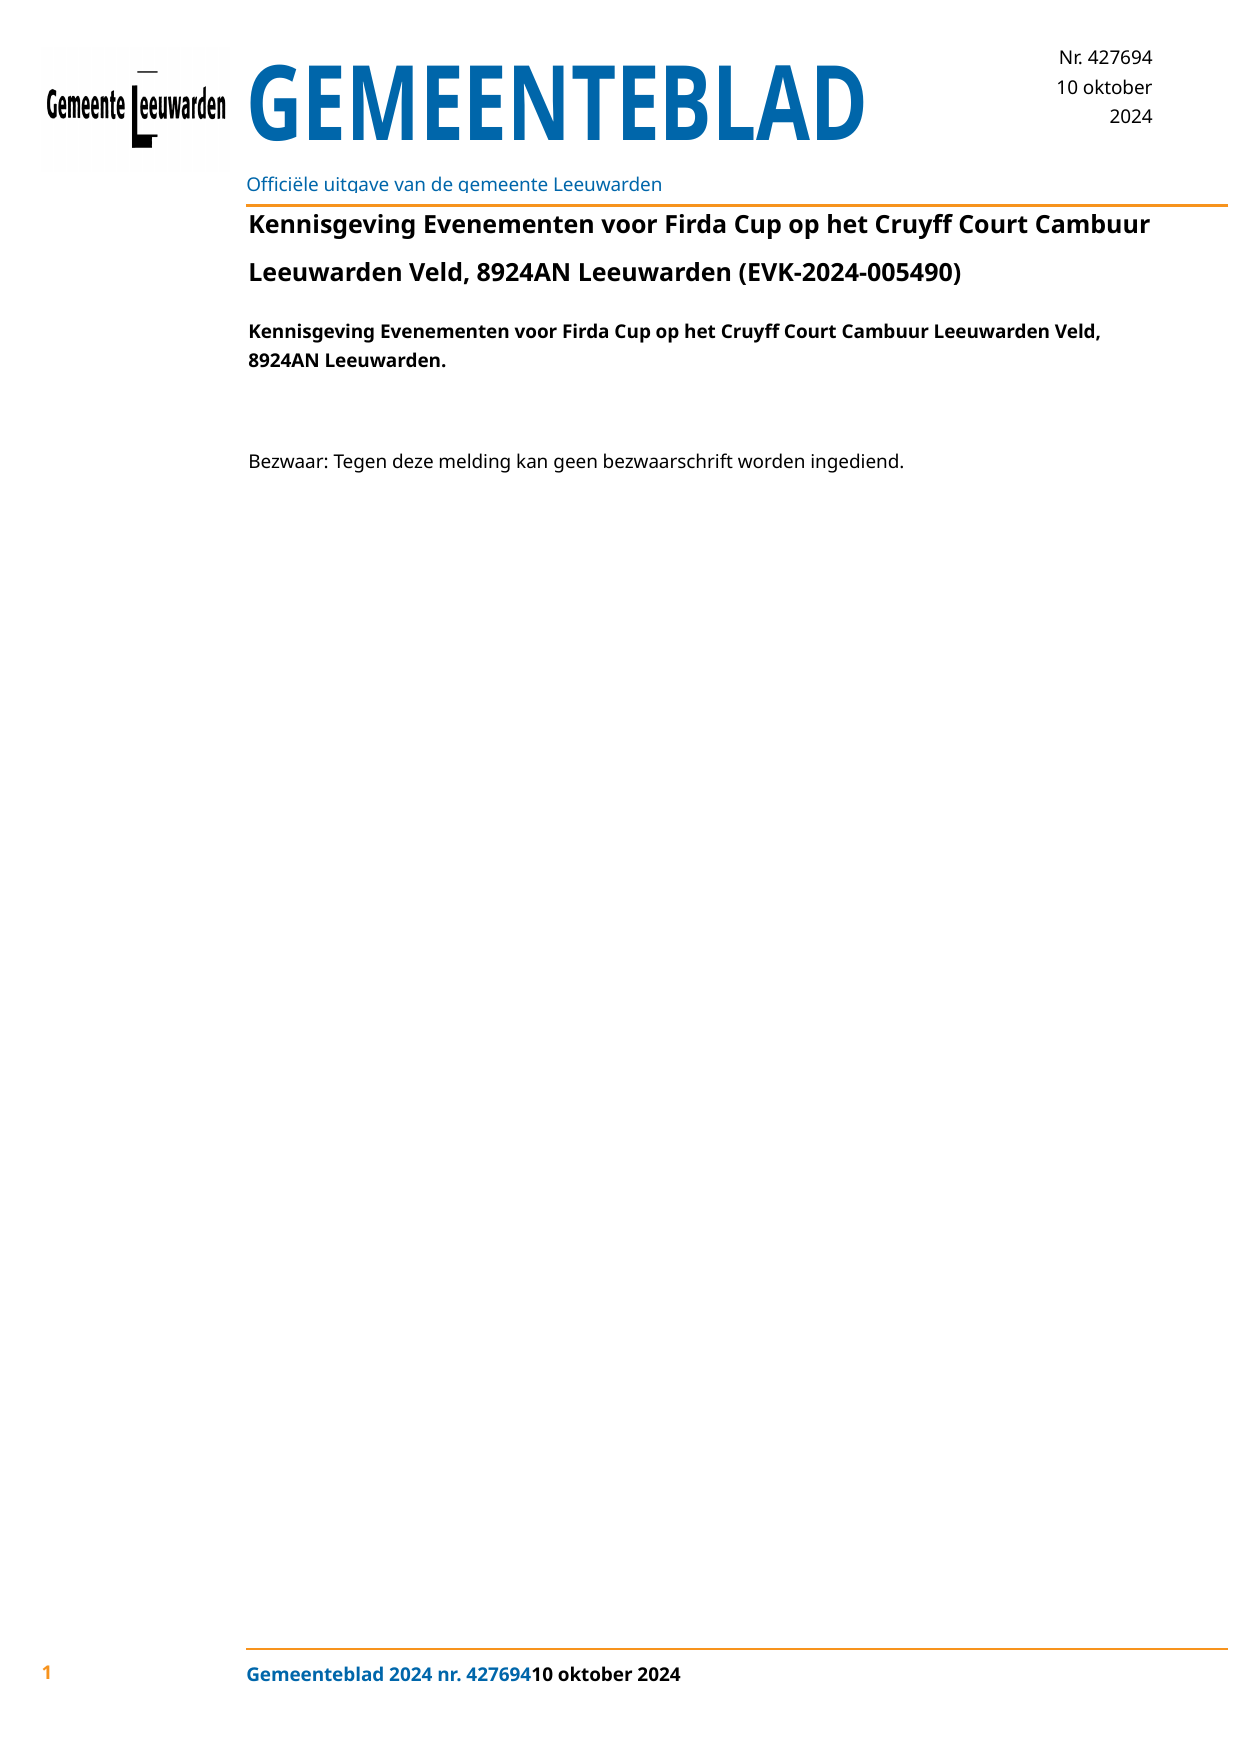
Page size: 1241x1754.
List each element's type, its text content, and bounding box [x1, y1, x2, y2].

picture [41, 47, 231, 172]
text Kennisgeving Evenementen voor Firda Cup op het Cruyff Court Cambuur Leeuwarden Veld, 8924AN Leeuwarden. [248, 318, 1152, 373]
text Bezwaar: Tegen deze melding kan geen bezwaarschrift worden ingediend. [248, 448, 1152, 474]
text Kennisgeving Evenementen voor Firda Cup op het Cruyff Court Cambuur Leeuwarden Veld, 8924AN Leeuwarden (EVK-2024-005490) [248, 207, 1152, 288]
